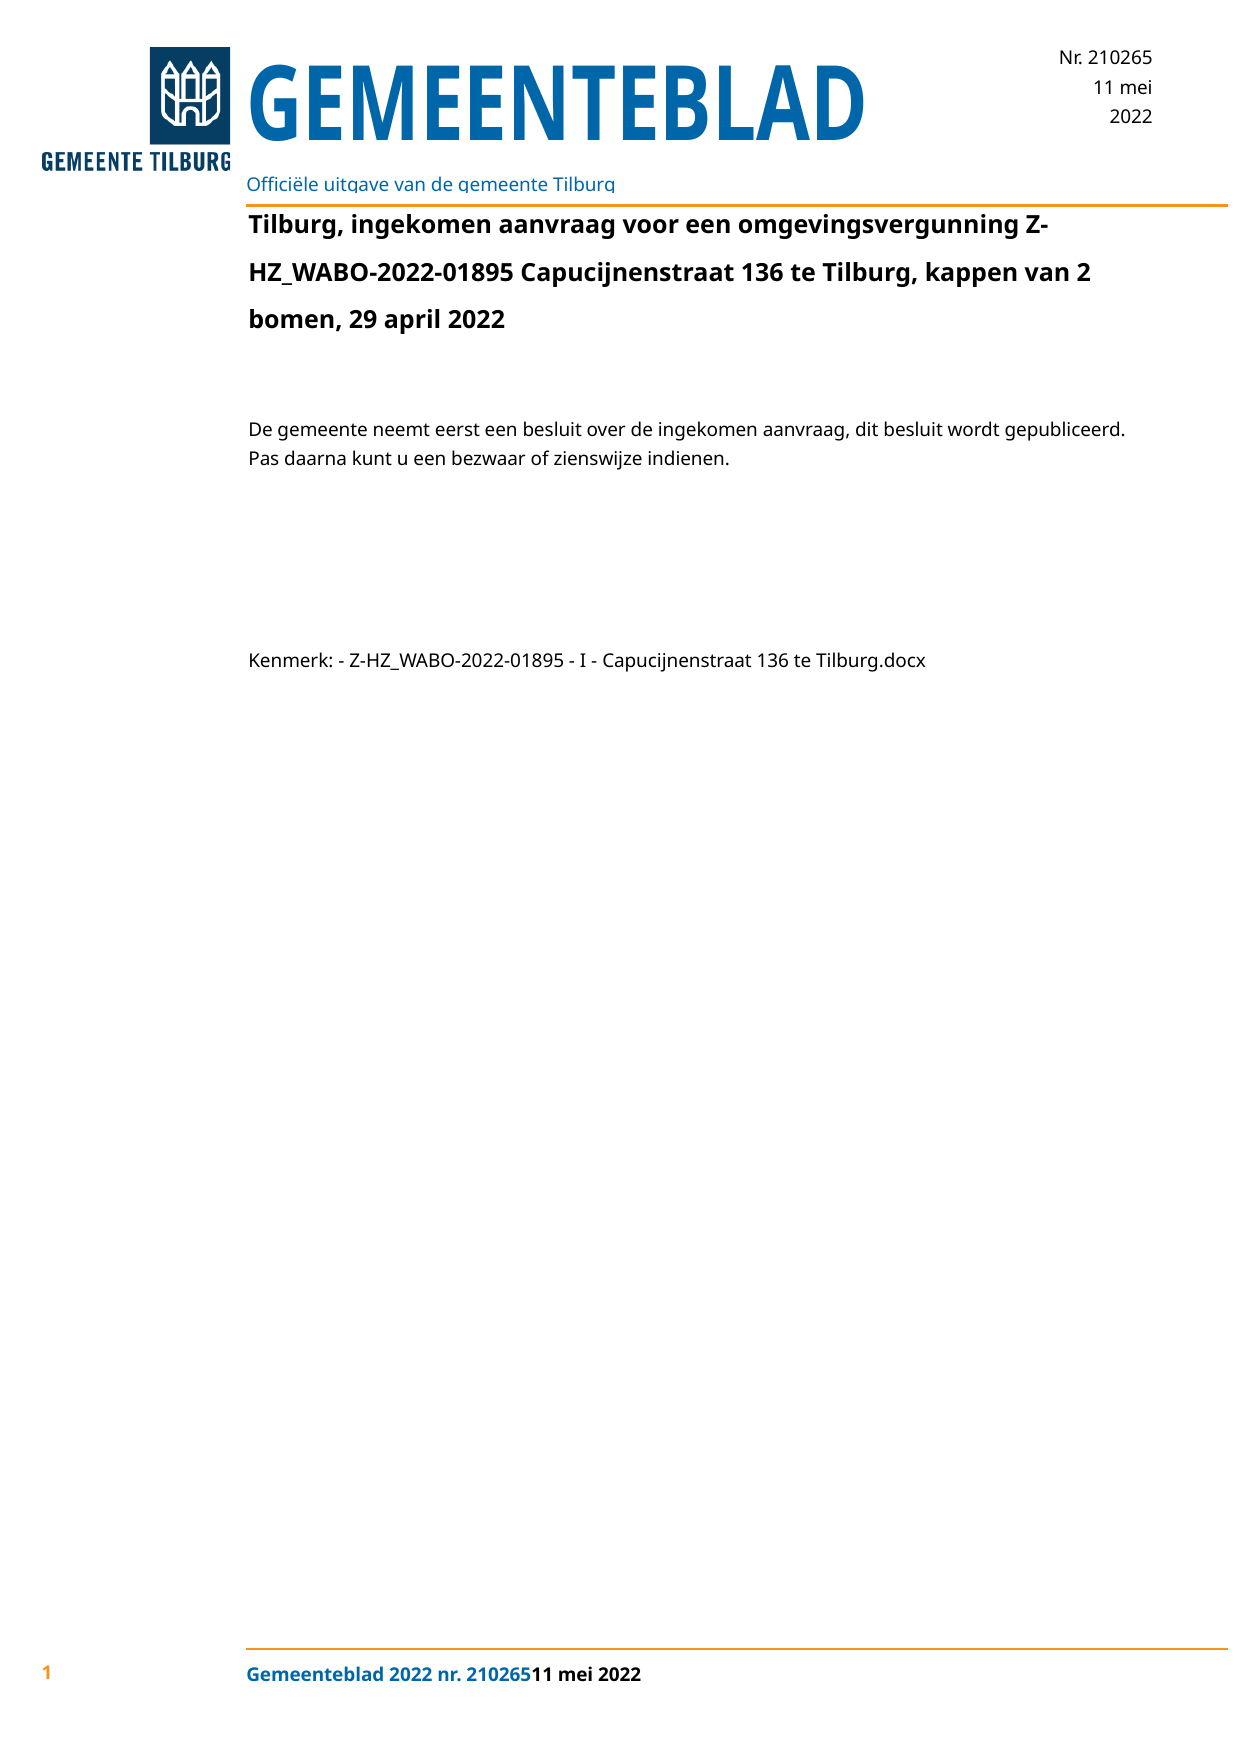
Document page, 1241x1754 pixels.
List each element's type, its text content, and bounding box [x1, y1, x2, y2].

text De gemeente neemt eerst een besluit over de ingekomen aanvraag, dit besluit wordt gepubliceerd. Pas daarna kunt u een bezwaar of zienswijze indienen. [248, 416, 1152, 471]
text Tilburg, ingekomen aanvraag voor een omgevingsvergunning Z-HZ_WABO-2022-01895 Capucijnenstraat 136 te Tilburg, kappen van 2 bomen, 29 april 2022 [248, 207, 1152, 336]
picture [41, 47, 231, 172]
text Kenmerk: - Z-HZ_WABO-2022-01895 - I - Capucijnenstraat 136 te Tilburg.docx [248, 647, 1152, 673]
